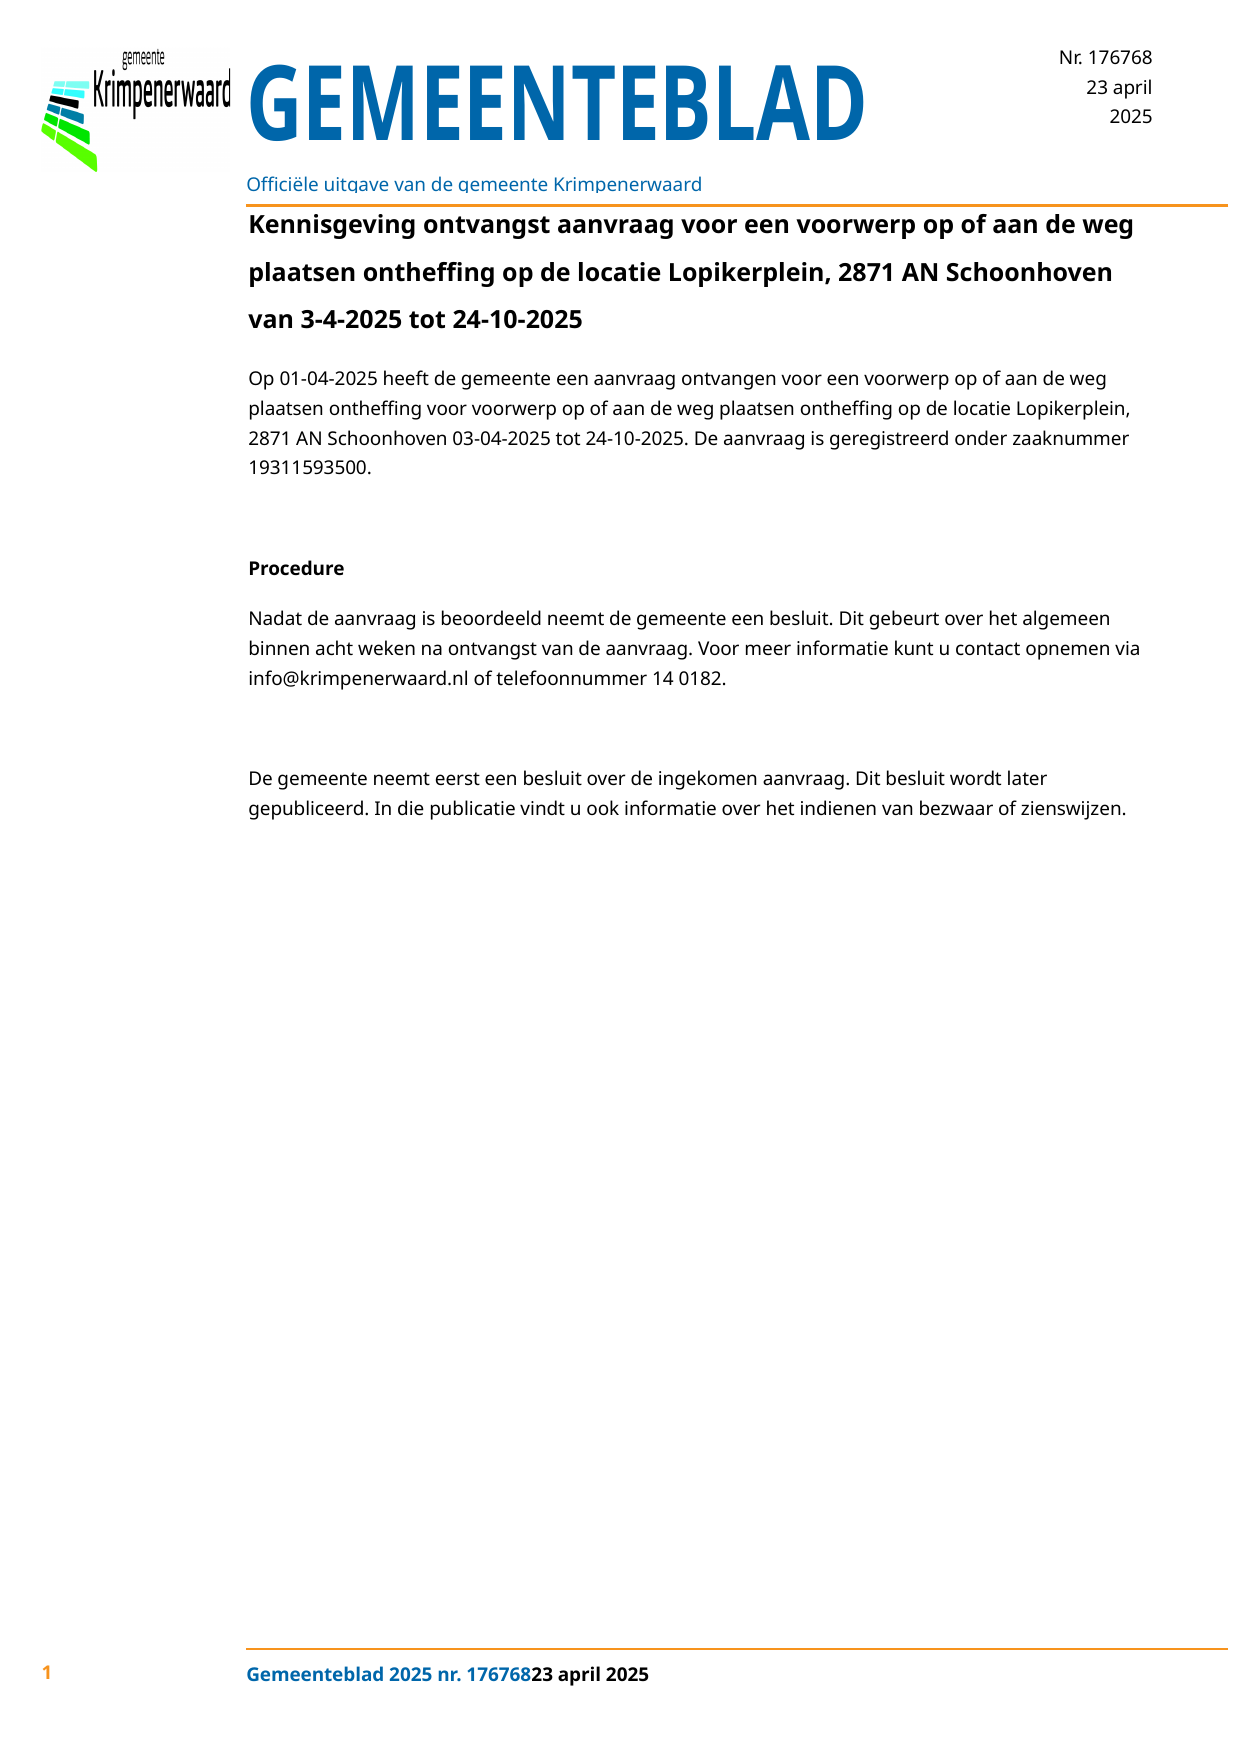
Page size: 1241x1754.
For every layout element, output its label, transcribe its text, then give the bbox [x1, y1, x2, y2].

text Nadat de aanvraag is beoordeeld neemt de gemeente een besluit. Dit gebeurt over het algemeen binnen acht weken na ontvangst van de aanvraag. Voor meer informatie kunt u contact opnemen via info@krimpenerwaard.nl of telefoonnummer 14 0182. [248, 606, 1152, 690]
text Op 01-04-2025 heeft de gemeente een aanvraag ontvangen voor een voorwerp op of aan de weg plaatsen ontheffing voor voorwerp op of aan de weg plaatsen ontheffing op de locatie Lopikerplein, 2871 AN Schoonhoven 03-04-2025 tot 24-10-2025. De aanvraag is geregistreerd onder zaaknummer 19311593500. [248, 366, 1152, 480]
text De gemeente neemt eerst een besluit over de ingekomen aanvraag. Dit besluit wordt later gepubliceerd. In die publicatie vindt u ook informatie over het indienen van bezwaar of zienswijzen. [248, 766, 1152, 821]
text Procedure [248, 555, 1152, 581]
picture [41, 47, 231, 172]
text Kennisgeving ontvangst aanvraag voor een voorwerp op of aan de weg plaatsen ontheffing op de locatie Lopikerplein, 2871 AN Schoonhoven van 3-4-2025 tot 24-10-2025 [248, 207, 1152, 336]
